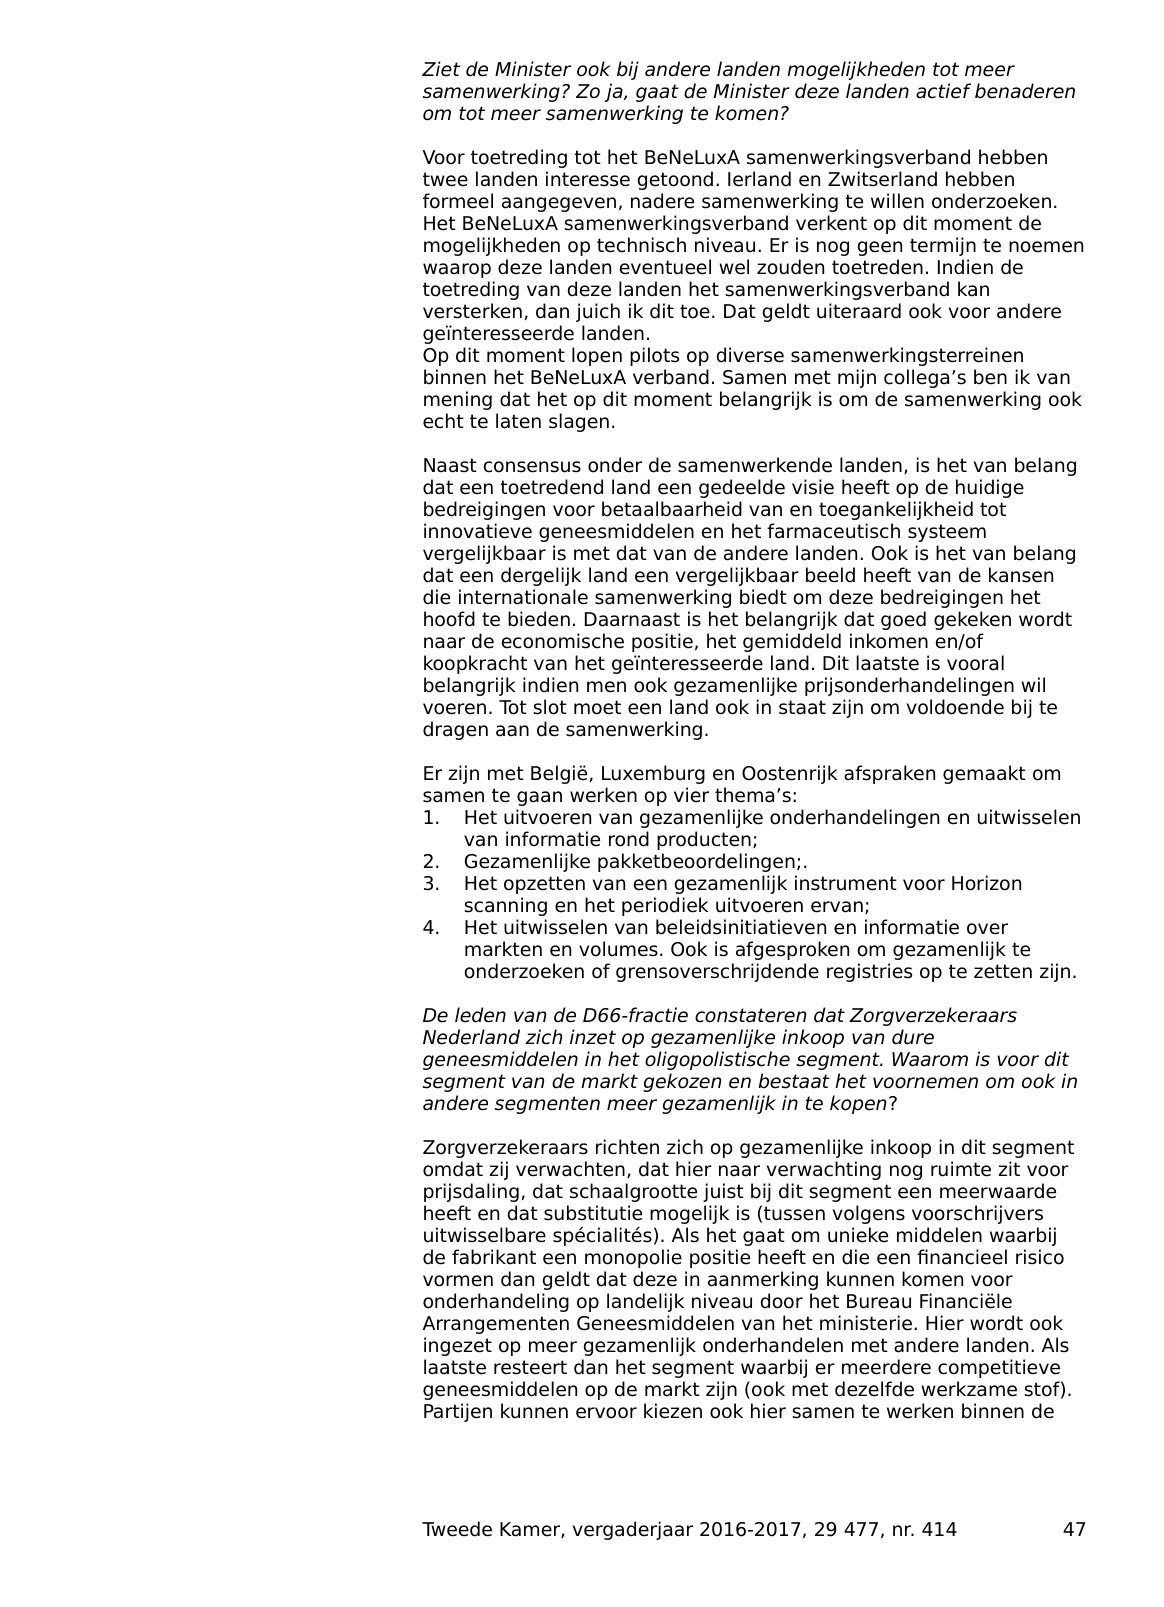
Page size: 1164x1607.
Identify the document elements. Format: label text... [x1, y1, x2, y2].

text Ziet de Minister ook bij andere landen mogelijkheden tot meer samenwerking? Zo ja, gaat de Minister deze landen actief benaderen om tot meer samenwerking te komen? [422, 59, 1087, 125]
text Er zijn met België, Luxemburg en Oostenrijk afspraken gemaakt om samen te gaan werken op vier thema’s: [422, 763, 1087, 807]
text 4. Het uitwisselen van beleidsinitiatieven en informatie over markten en volumes. Ook is afgesproken om gezamenlijk te onderzoeken of grensoverschrijdende registries op te zetten zijn. [422, 917, 1087, 983]
text Op dit moment lopen pilots op diverse samenwerkingsterreinen binnen het BeNeLuxA verband. Samen met mijn collega’s ben ik van mening dat het op dit moment belangrijk is om de samenwerking ook echt te laten slagen. [422, 345, 1087, 433]
text 3. Het opzetten van een gezamenlijk instrument voor Horizon scanning en het periodiek uitvoeren ervan; [422, 873, 1087, 917]
text 1. Het uitvoeren van gezamenlijke onderhandelingen en uitwisselen van informatie rond producten; [422, 807, 1087, 851]
text 2. Gezamenlijke pakketbeoordelingen;. [422, 851, 1087, 873]
text Zorgverzekeraars richten zich op gezamenlijke inkoop in dit segment omdat zij verwachten, dat hier naar verwachting nog ruimte zit voor prijsdaling, dat schaalgrootte juist bij dit segment een meerwaarde heeft en dat substitutie mogelijk is (tussen volgens voorschrijvers uitwisselbare spécialités). Als het gaat om unieke middelen waarbij de fabrikant een monopolie positie heeft en die een financieel risico vormen dan geldt dat deze in aanmerking kunnen komen voor onderhandeling op landelijk niveau door het Bureau Financiële Arrangementen Geneesmiddelen van het ministerie. Hier wordt ook ingezet op meer gezamenlijk onderhandelen met andere landen. Als laatste resteert dan het segment waarbij er meerdere competitieve geneesmiddelen op de markt zijn (ook met dezelfde werkzame stof). Partijen kunnen ervoor kiezen ook hier samen te werken binnen de [422, 1137, 1087, 1423]
text De leden van de D66-fractie constateren dat Zorgverzekeraars Nederland zich inzet op gezamenlijke inkoop van dure geneesmiddelen in het oligopolistische segment. Waarom is voor dit segment van de markt gekozen en bestaat het voornemen om ook in andere segmenten meer gezamenlijk in te kopen? [422, 1005, 1087, 1115]
text Voor toetreding tot het BeNeLuxA samenwerkingsverband hebben twee landen interesse getoond. Ierland en Zwitserland hebben formeel aangegeven, nadere samenwerking te willen onderzoeken. Het BeNeLuxA samenwerkingsverband verkent op dit moment de mogelijkheden op technisch niveau. Er is nog geen termijn te noemen waarop deze landen eventueel wel zouden toetreden. Indien de toetreding van deze landen het samenwerkingsverband kan versterken, dan juich ik dit toe. Dat geldt uiteraard ook voor andere geïnteresseerde landen. [422, 147, 1087, 345]
text Naast consensus onder de samenwerkende landen, is het van belang dat een toetredend land een gedeelde visie heeft op de huidige bedreigingen voor betaalbaarheid van en toegankelijkheid tot innovatieve geneesmiddelen en het farmaceutisch systeem vergelijkbaar is met dat van de andere landen. Ook is het van belang dat een dergelijk land een vergelijkbaar beeld heeft van de kansen die internationale samenwerking biedt om deze bedreigingen het hoofd te bieden. Daarnaast is het belangrijk dat goed gekeken wordt naar de economische positie, het gemiddeld inkomen en/of koopkracht van het geïnteresseerde land. Dit laatste is vooral belangrijk indien men ook gezamenlijke prijsonderhandelingen wil voeren. Tot slot moet een land ook in staat zijn om voldoende bij te dragen aan de samenwerking. [422, 455, 1087, 741]
